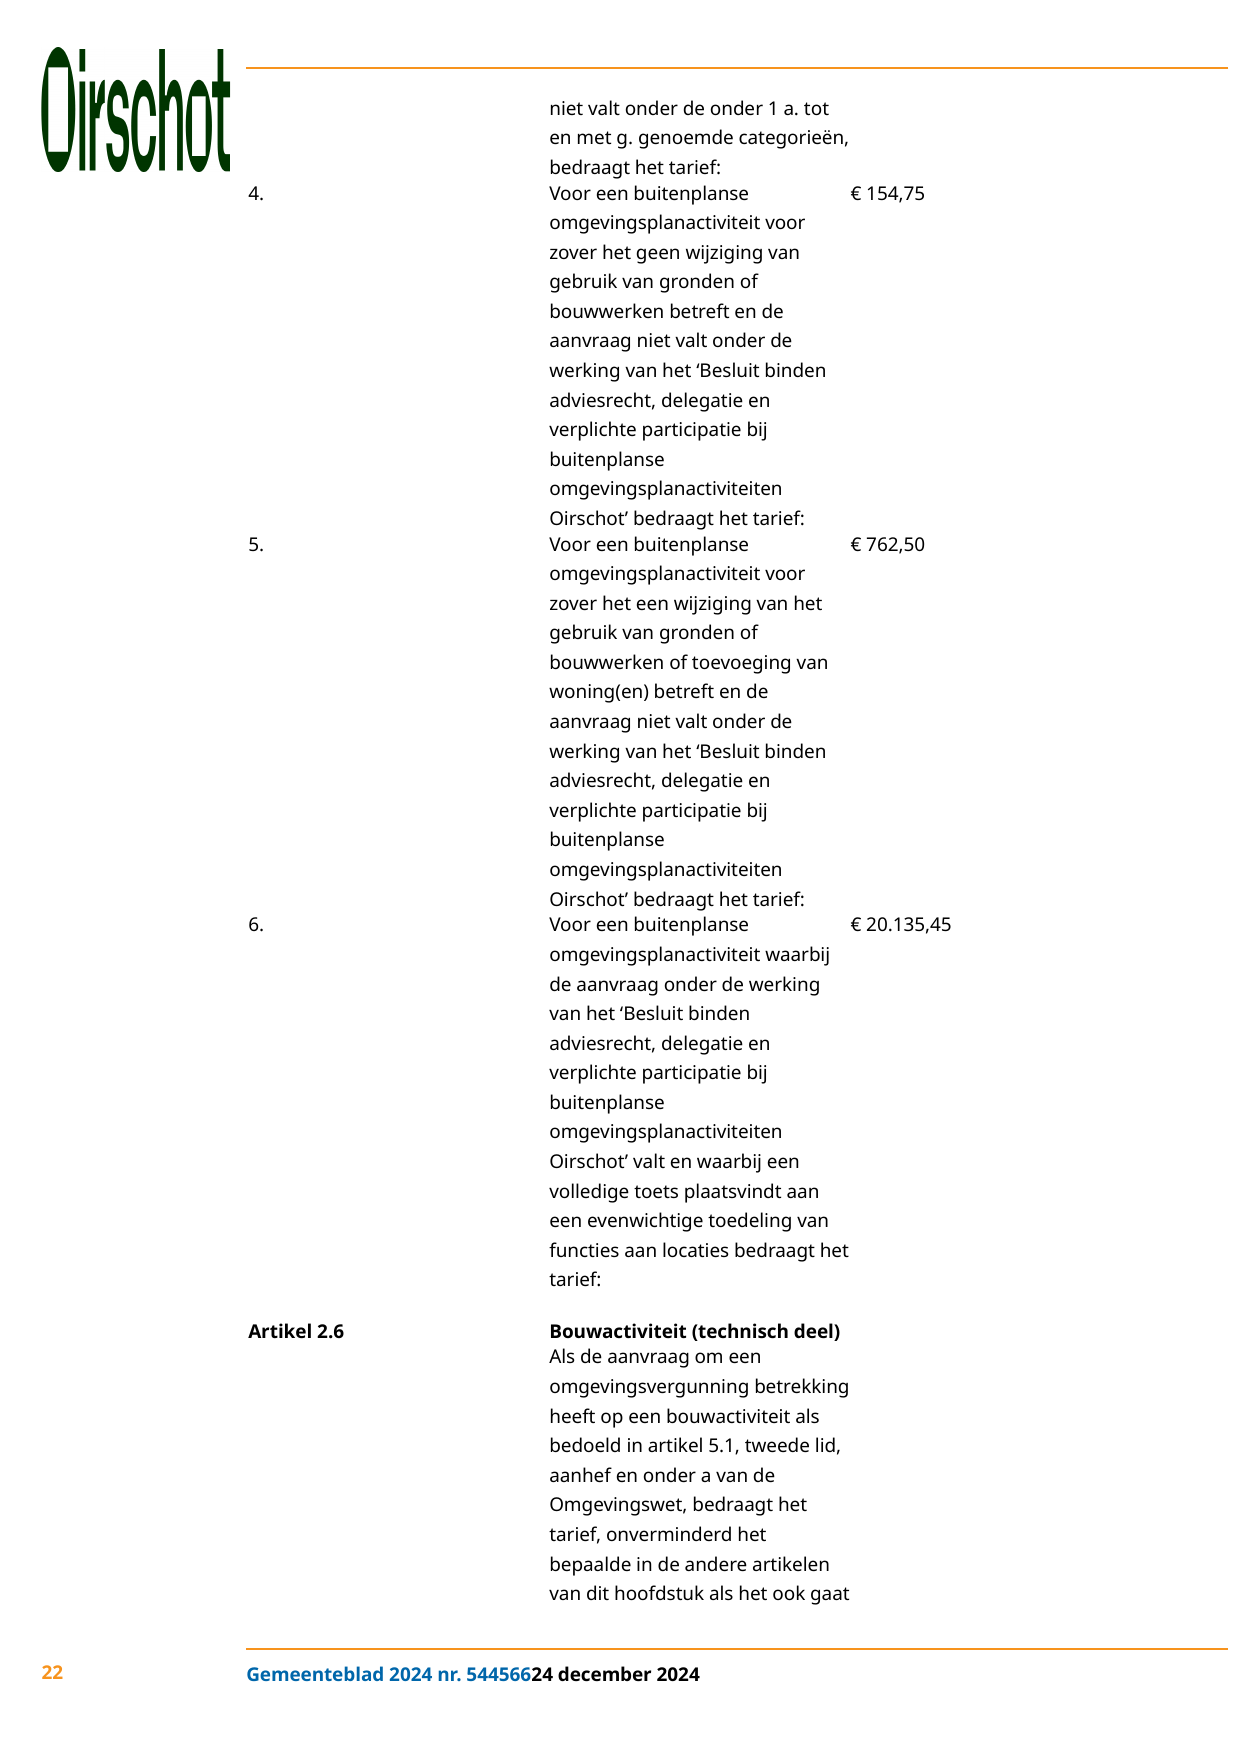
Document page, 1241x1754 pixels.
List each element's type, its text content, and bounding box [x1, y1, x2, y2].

table_cell 5. [248, 531, 549, 912]
table_cell Voor een buitenplanse omgevingsplanactiviteit voor zover het een wijziging van het gebruik van gronden of bouwwerken of toevoeging van woning(en) betreft en de aanvraag niet valt onder de werking van het ‘Besluit binden adviesrecht, delegatie en verplichte participatie bij buitenplanse omgevingsplanactiviteiten Oirschot’ bedraagt het tarief: [549, 531, 850, 912]
table_cell [850, 95, 1152, 180]
table_cell 4. [248, 180, 549, 531]
table_cell Artikel 2.6 [248, 1318, 549, 1344]
table_cell € 762,50 [850, 531, 1152, 912]
table_cell € 20.135,45 [850, 912, 1152, 1292]
table_cell [248, 1344, 549, 1606]
table_cell Als de aanvraag om een omgevingsvergunning betrekking heeft op een bouwactiviteit als bedoeld in artikel 5.1, tweede lid, aanhef en onder a van de Omgevingswet, bedraagt het tarief, onverminderd het bepaalde in de andere artikelen van dit hoofdstuk als het ook gaat [549, 1344, 850, 1606]
table_cell Voor een buitenplanse omgevingsplanactiviteit waarbij de aanvraag onder de werking van het ‘Besluit binden adviesrecht, delegatie en verplichte participatie bij buitenplanse omgevingsplanactiviteiten Oirschot’ valt en waarbij een volledige toets plaatsvindt aan een evenwichtige toedeling van functies aan locaties bedraagt het tarief: [549, 912, 850, 1292]
table_cell [549, 1292, 850, 1318]
table_cell [850, 1318, 1152, 1344]
table_cell [850, 1344, 1152, 1606]
picture [41, 47, 231, 172]
table_cell [248, 95, 549, 180]
table_cell € 154,75 [850, 180, 1152, 531]
table_cell Bouwactiviteit (technisch deel) [549, 1318, 850, 1344]
table_cell niet valt onder de onder 1 a. tot en met g. genoemde categorieën, bedraagt het tarief: [549, 95, 850, 180]
table_cell 6. [248, 912, 549, 1292]
table_cell Voor een buitenplanse omgevingsplanactiviteit voor zover het geen wijziging van gebruik van gronden of bouwwerken betreft en de aanvraag niet valt onder de werking van het ‘Besluit binden adviesrecht, delegatie en verplichte participatie bij buitenplanse omgevingsplanactiviteiten Oirschot’ bedraagt het tarief: [549, 180, 850, 531]
table_cell [248, 1292, 549, 1318]
table_cell [850, 1292, 1152, 1318]
